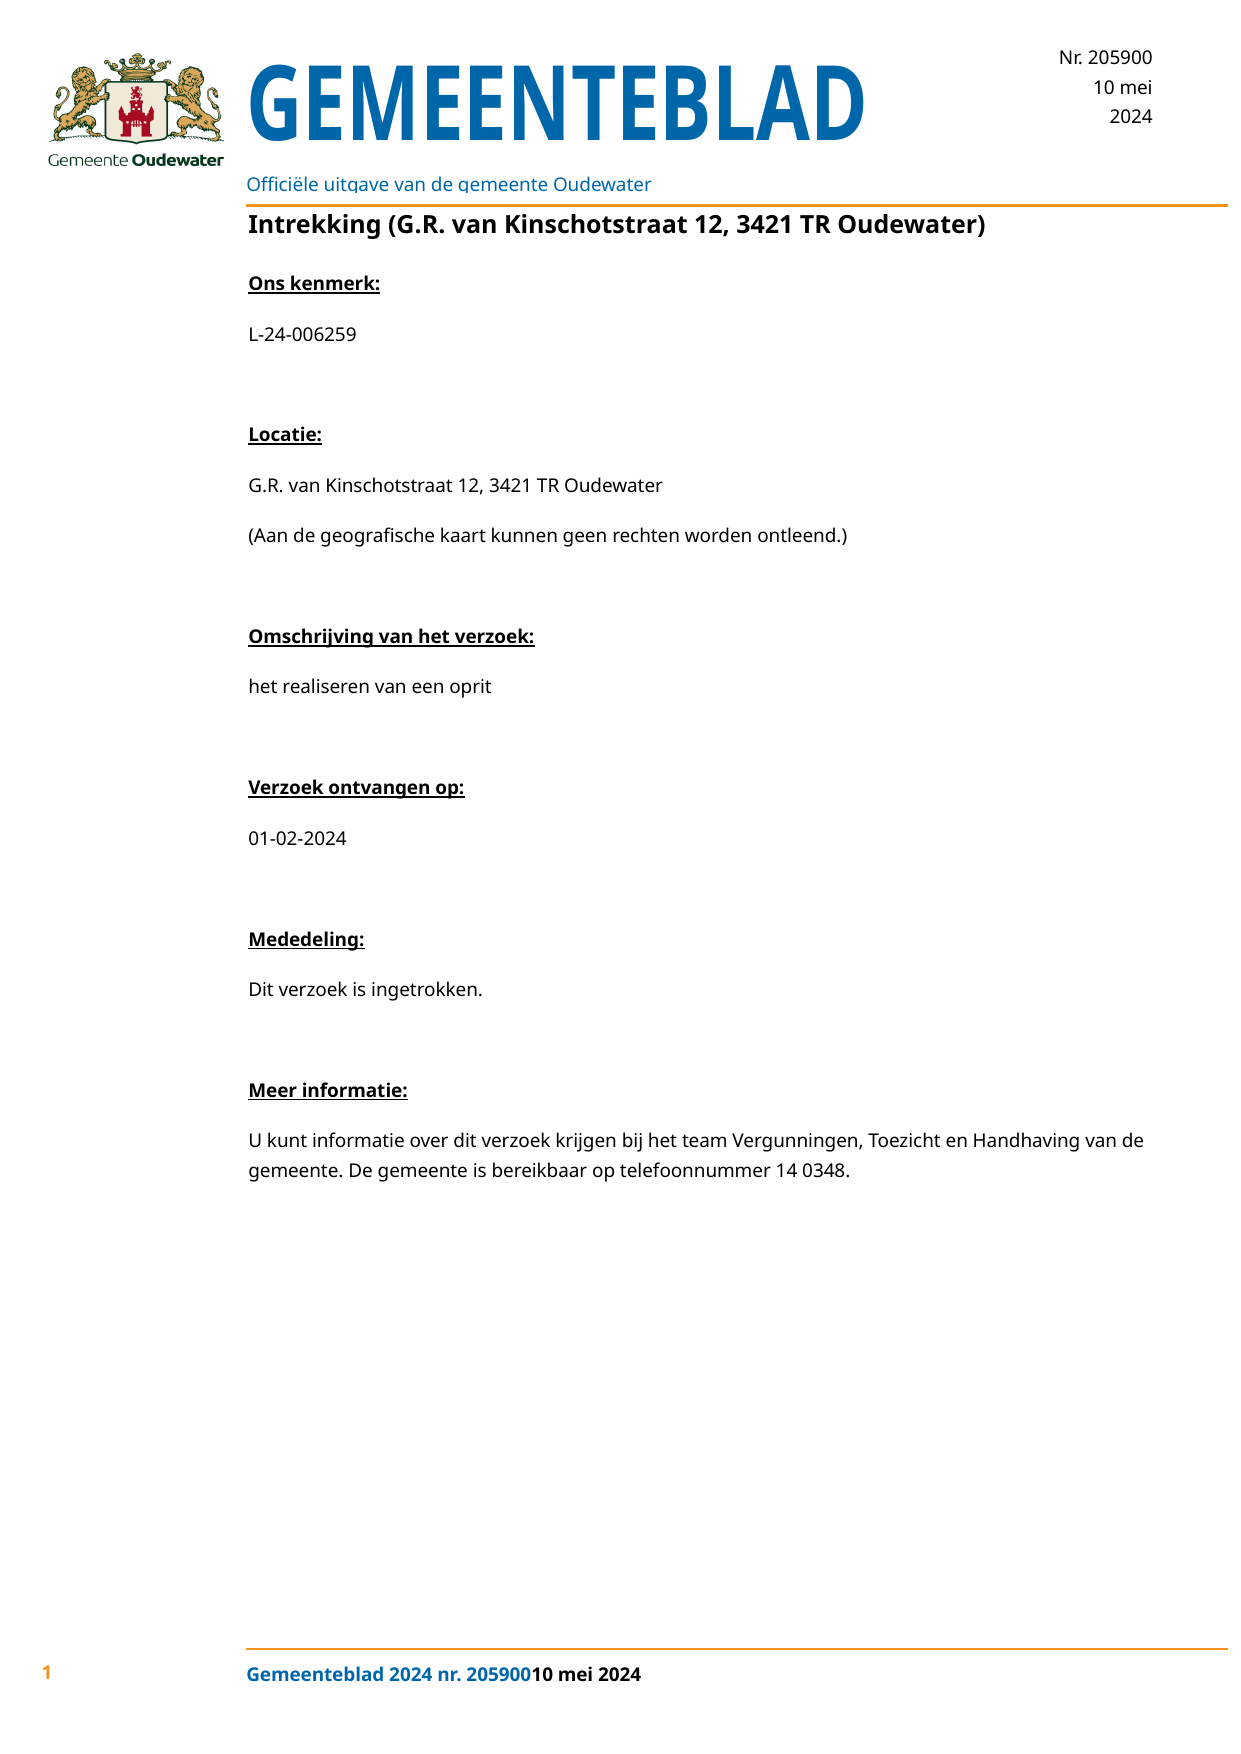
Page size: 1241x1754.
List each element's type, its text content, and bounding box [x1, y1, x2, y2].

text (Aan de geografische kaart kunnen geen rechten worden ontleend.) [248, 522, 1152, 548]
text Intrekking (G.R. van Kinschotstraat 12, 3421 TR Oudewater) [248, 207, 1152, 241]
text 01-02-2024 [248, 825, 1152, 851]
text U kunt informatie over dit verzoek krijgen bij het team Vergunningen, Toezicht en Handhaving van de gemeente. De gemeente is bereikbaar op telefoonnummer 14 0348. [248, 1127, 1152, 1183]
text het realiseren van een oprit [248, 674, 1152, 699]
text G.R. van Kinschotstraat 12, 3421 TR Oudewater [248, 472, 1152, 498]
text Meer informatie: [248, 1077, 1152, 1103]
picture [41, 47, 231, 172]
text Locatie: [248, 422, 1152, 447]
text L-24-006259 [248, 321, 1152, 346]
text Dit verzoek is ingetrokken. [248, 976, 1152, 1002]
text Verzoek ontvangen op: [248, 774, 1152, 800]
text Omschrijving van het verzoek: [248, 623, 1152, 649]
text Mededeling: [248, 926, 1152, 951]
text Ons kenmerk: [248, 270, 1152, 296]
